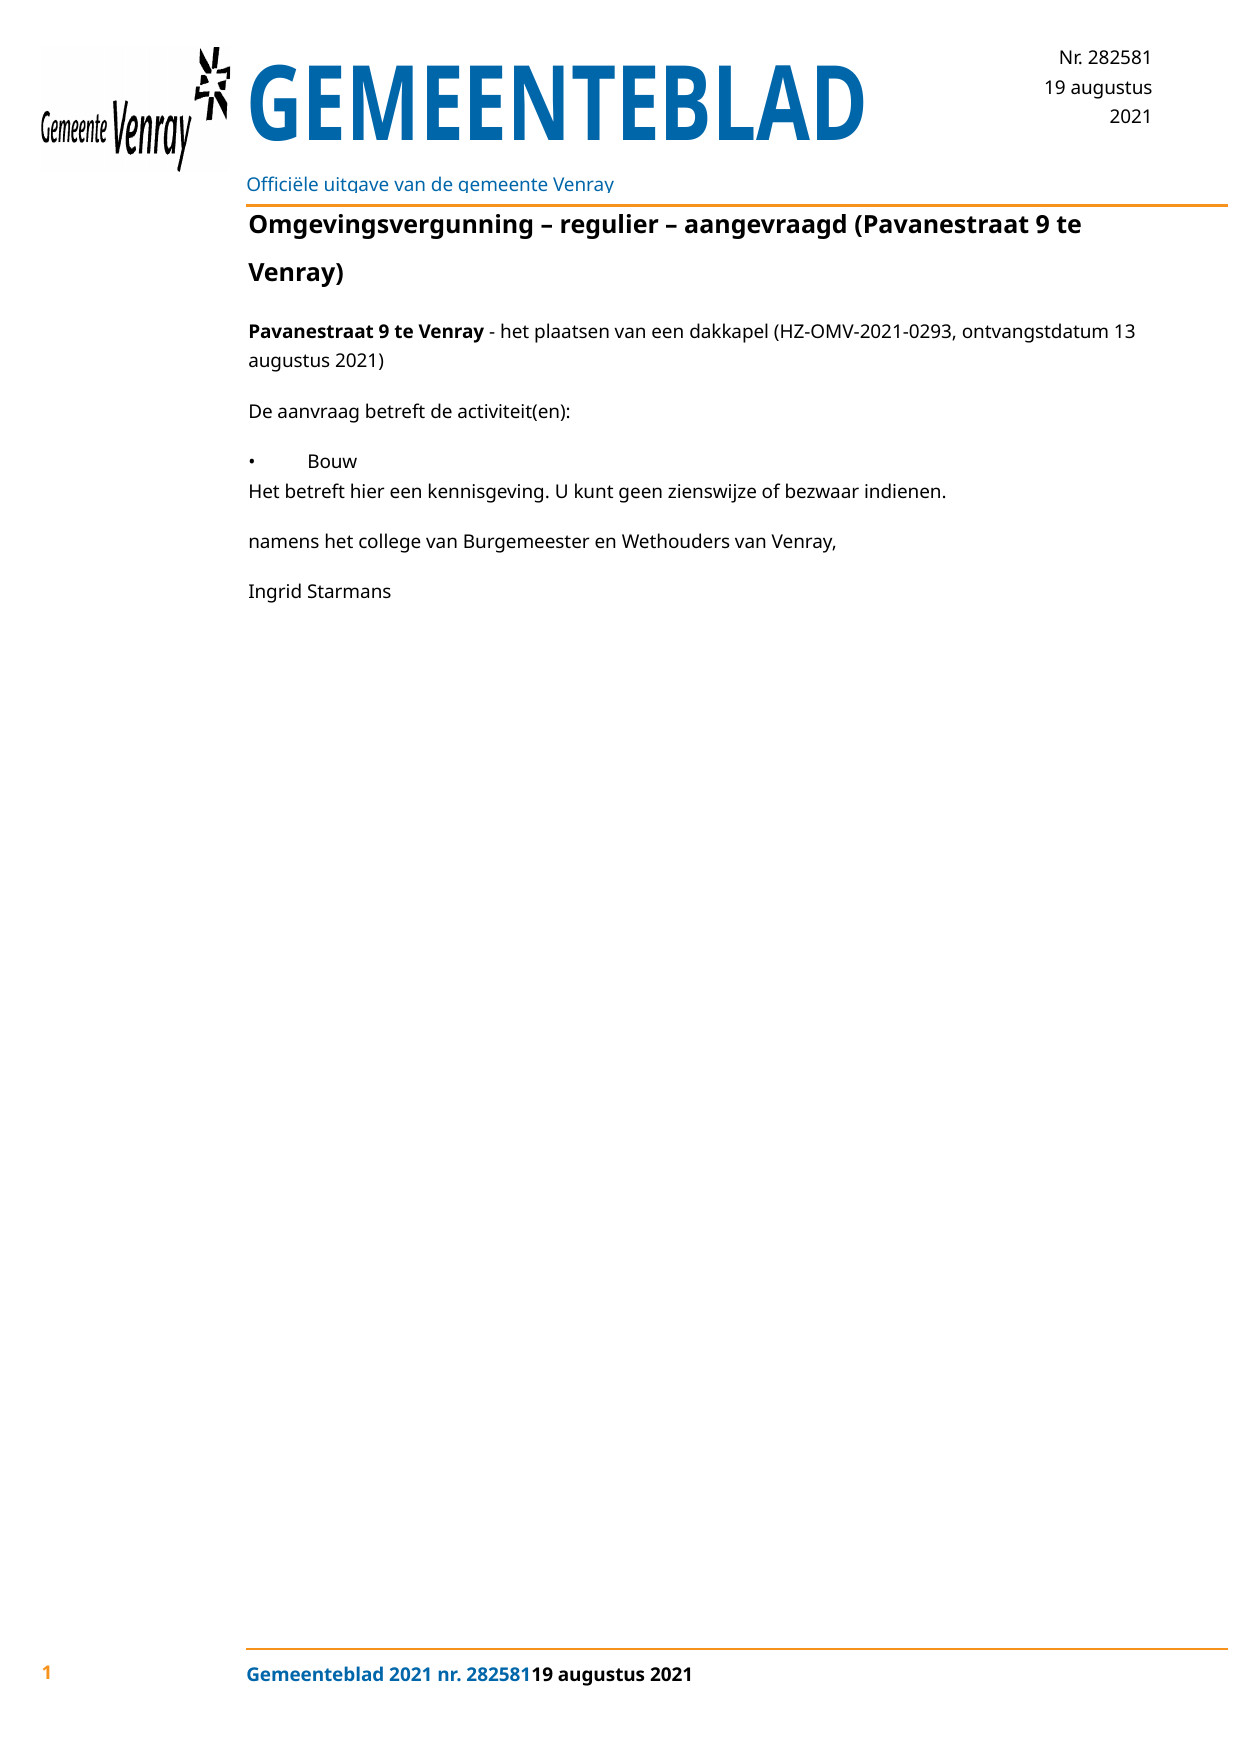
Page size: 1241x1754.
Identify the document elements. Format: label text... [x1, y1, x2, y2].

text Pavanestraat 9 te Venray - het plaatsen van een dakkapel (HZ-OMV-2021-0293, ontvangstdatum 13 augustus 2021) [248, 318, 1152, 373]
text namens het college van Burgemeester en Wethouders van Venray, [248, 528, 1152, 554]
picture [41, 47, 231, 172]
list Bouw [248, 448, 1152, 474]
text De aanvraag betreft de activiteit(en): [248, 398, 1152, 424]
text Het betreft hier een kennisgeving. U kunt geen zienswijze of bezwaar indienen. [248, 478, 1152, 504]
text Ingrid Starmans [248, 579, 1152, 604]
text Omgevingsvergunning – regulier – aangevraagd (Pavanestraat 9 te Venray) [248, 207, 1152, 288]
